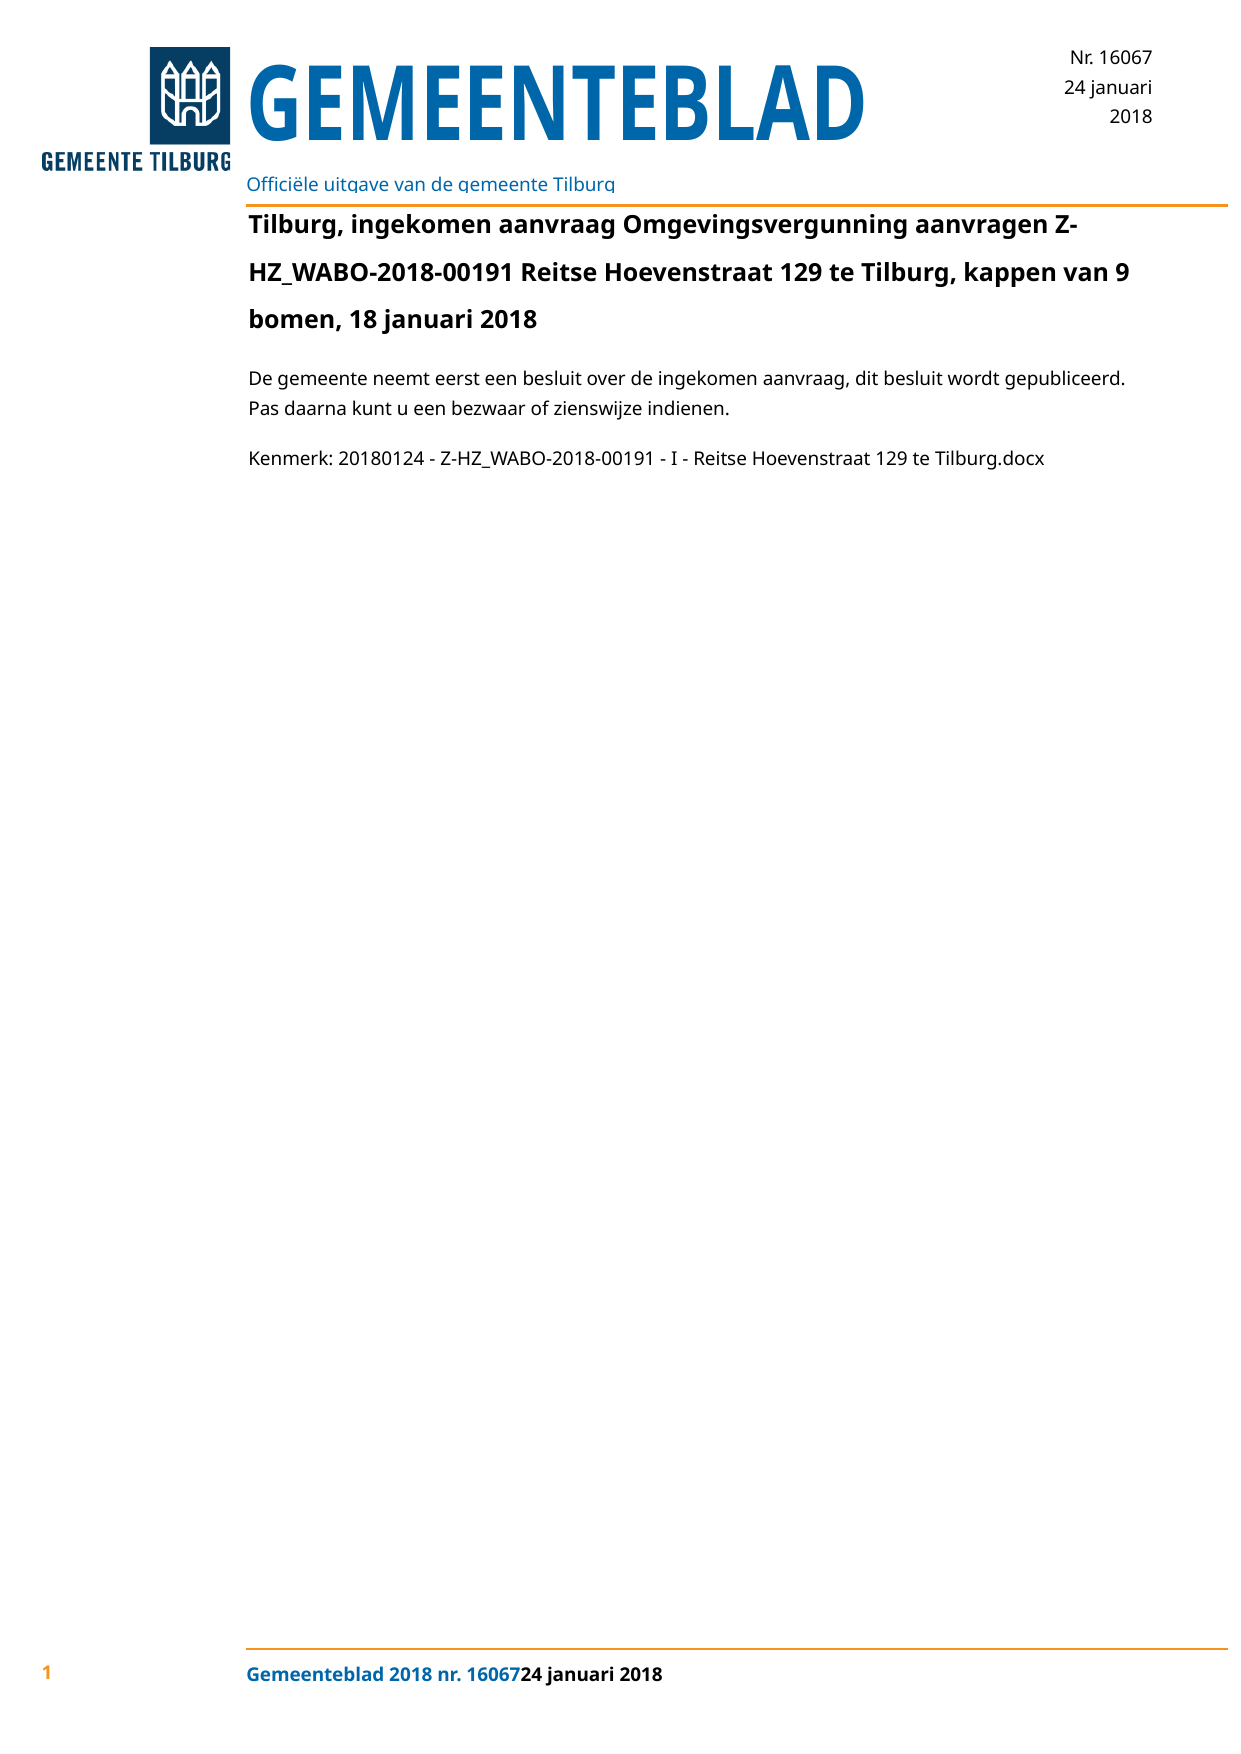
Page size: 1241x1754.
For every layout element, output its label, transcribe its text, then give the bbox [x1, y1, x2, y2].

text De gemeente neemt eerst een besluit over de ingekomen aanvraag, dit besluit wordt gepubliceerd. Pas daarna kunt u een bezwaar of zienswijze indienen. [248, 366, 1152, 421]
text Tilburg, ingekomen aanvraag Omgevingsvergunning aanvragen Z-HZ_WABO-2018-00191 Reitse Hoevenstraat 129 te Tilburg, kappen van 9 bomen, 18 januari 2018 [248, 207, 1152, 336]
picture [41, 47, 231, 172]
text Kenmerk: 20180124 - Z-HZ_WABO-2018-00191 - I - Reitse Hoevenstraat 129 te Tilburg.docx [248, 446, 1152, 471]
